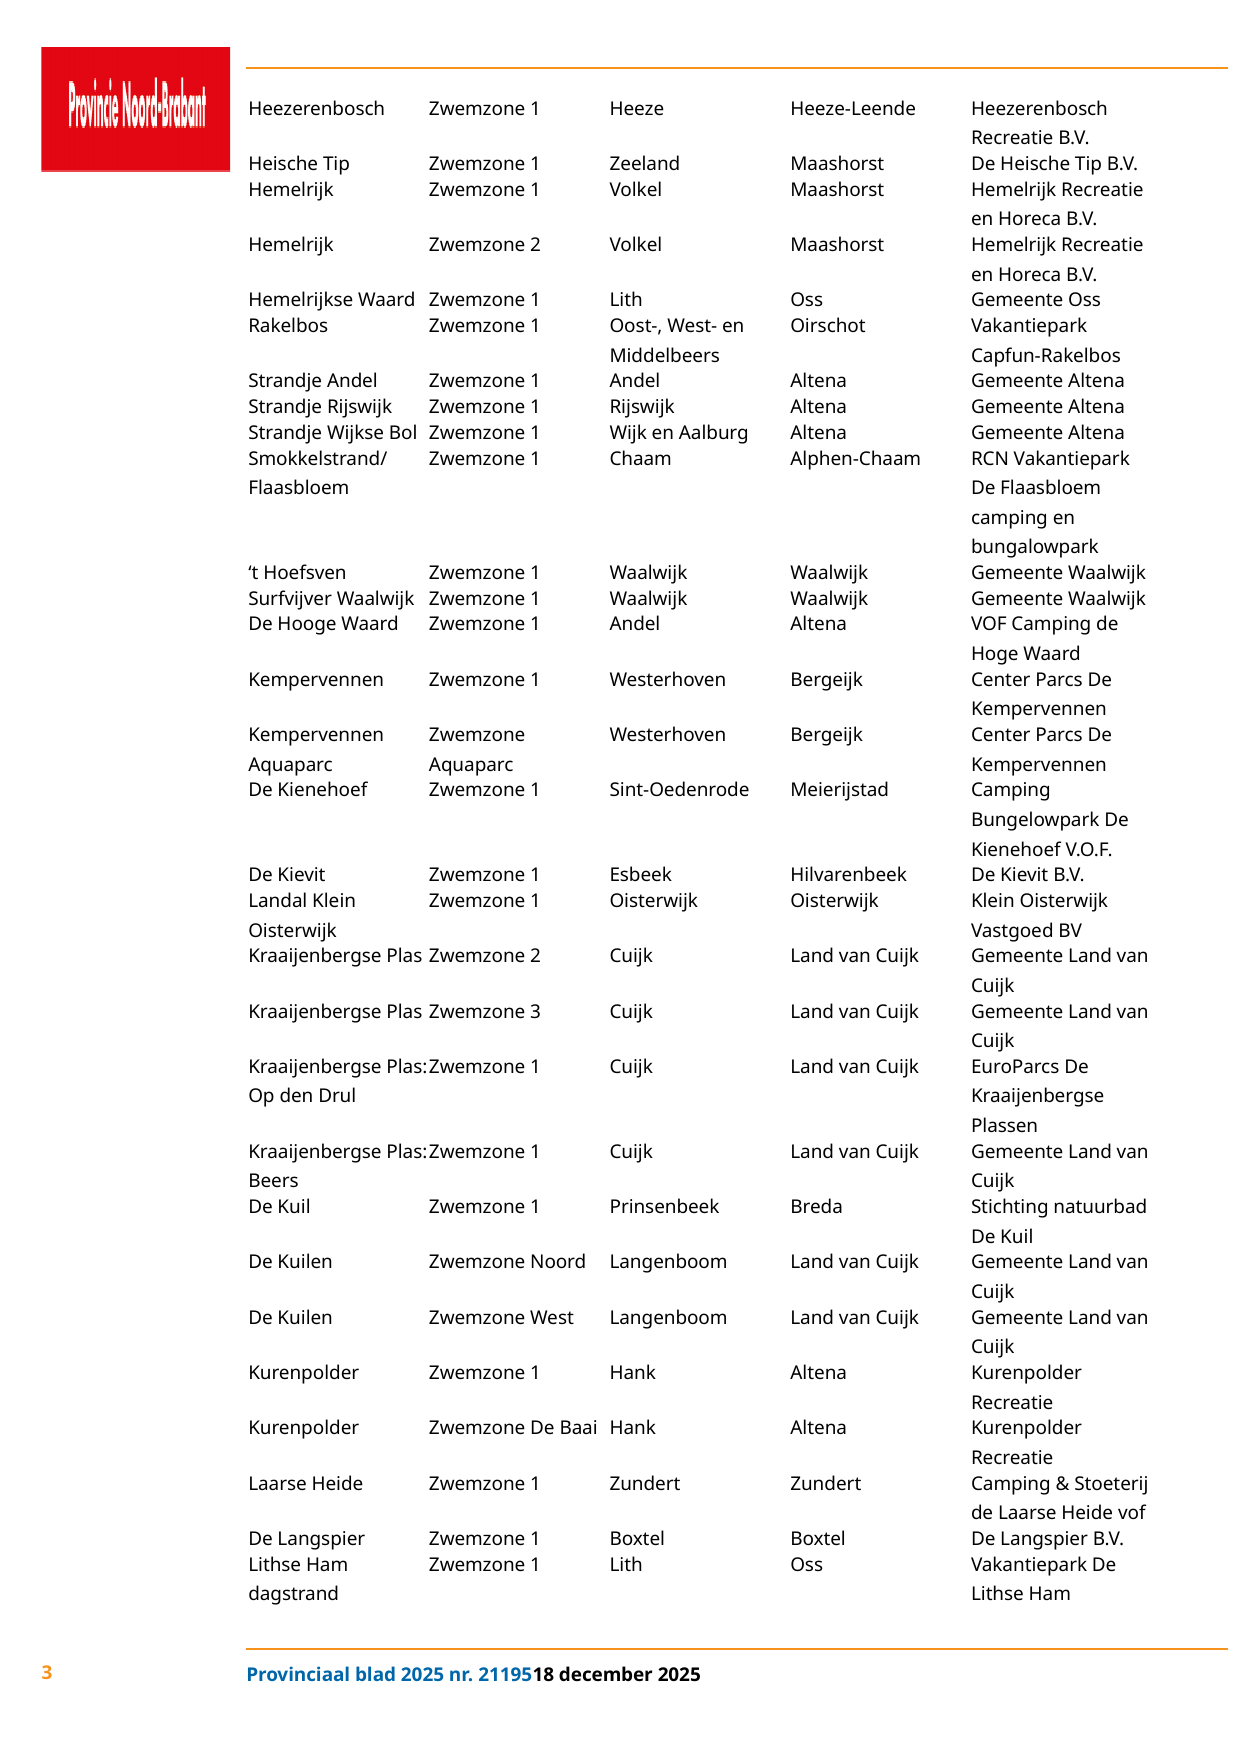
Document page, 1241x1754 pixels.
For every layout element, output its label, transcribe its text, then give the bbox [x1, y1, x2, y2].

table_cell Camping Bungelowpark De Kienehoef V.O.F. [971, 777, 1152, 861]
table_cell Lith [609, 286, 790, 312]
table_cell Oisterwijk [609, 887, 790, 942]
table_cell De Kuilen [248, 1249, 429, 1304]
table_cell Zwemzone West [429, 1304, 609, 1359]
table_cell Camping & Stoeterij de Laarse Heide vof [971, 1470, 1152, 1525]
table_cell Chaam [609, 445, 790, 559]
table_cell De Langspier [248, 1525, 429, 1551]
table_cell Laarse Heide [248, 1470, 429, 1525]
table_cell Gemeente Land van Cuijk [971, 943, 1152, 998]
table_cell Altena [790, 419, 971, 445]
table_cell Zwemzone 1 [429, 286, 609, 312]
table_cell Stichting natuurbad De Kuil [971, 1193, 1152, 1249]
table_cell Westerhoven [609, 666, 790, 721]
table_cell Zwemzone 1 [429, 95, 609, 150]
table_cell Zwemzone 1 [429, 861, 609, 887]
table_cell Land van Cuijk [790, 1249, 971, 1304]
table_cell Zwemzone 1 [429, 1053, 609, 1138]
table_cell Zwemzone 1 [429, 1551, 609, 1606]
table_cell VOF Camping de Hoge Waard [971, 611, 1152, 666]
table_cell Zwemzone 3 [429, 998, 609, 1053]
table_cell Gemeente Land van Cuijk [971, 998, 1152, 1053]
table_cell Wijk en Aalburg [609, 419, 790, 445]
table_cell Lithse Ham dagstrand [248, 1551, 429, 1606]
table_cell Heezerenbosch Recreatie B.V. [971, 95, 1152, 150]
table_cell Heeze-Leende [790, 95, 971, 150]
table_cell Oss [790, 1551, 971, 1606]
table_cell Zwemzone 1 [429, 1359, 609, 1414]
table_cell Westerhoven [609, 721, 790, 777]
table_cell Zwemzone 1 [429, 887, 609, 942]
table_cell Gemeente Waalwijk [971, 559, 1152, 585]
table_cell Zwemzone 1 [429, 1138, 609, 1193]
table_cell Zwemzone Noord [429, 1249, 609, 1304]
table_cell Cuijk [609, 998, 790, 1053]
table_cell Kraaijenbergse Plas: Op den Drul [248, 1053, 429, 1138]
table_cell Kurenpolder Recreatie [971, 1415, 1152, 1470]
table_cell De Heische Tip B.V. [971, 150, 1152, 176]
table_cell Bergeijk [790, 666, 971, 721]
table_cell Landal Klein Oisterwijk [248, 887, 429, 942]
table_cell Alphen-Chaam [790, 445, 971, 559]
table_cell Maashorst [790, 176, 971, 231]
table_cell De Hooge Waard [248, 611, 429, 666]
table_cell De Langspier B.V. [971, 1525, 1152, 1551]
table_cell Oost-, West- en Middelbeers [609, 312, 790, 367]
table_cell Zwemzone 1 [429, 1470, 609, 1525]
table_cell Zwemzone De Baai [429, 1415, 609, 1470]
table_cell Altena [790, 611, 971, 666]
table_cell Land van Cuijk [790, 1138, 971, 1193]
table_cell Zwemzone 1 [429, 559, 609, 585]
table_cell Zwemzone 1 [429, 176, 609, 231]
table_cell Meierijstad [790, 777, 971, 861]
table_cell Boxtel [790, 1525, 971, 1551]
table_cell Zwemzone Aquaparc [429, 721, 609, 777]
table_cell De Kievit [248, 861, 429, 887]
table_cell Gemeente Altena [971, 419, 1152, 445]
table_cell Land van Cuijk [790, 943, 971, 998]
table_cell Rijswijk [609, 393, 790, 419]
table_cell Waalwijk [790, 585, 971, 611]
table_cell Andel [609, 611, 790, 666]
table_cell Waalwijk [609, 559, 790, 585]
table_cell Land van Cuijk [790, 998, 971, 1053]
table_cell Hilvarenbeek [790, 861, 971, 887]
table_cell Gemeente Oss [971, 286, 1152, 312]
table_cell Heische Tip [248, 150, 429, 176]
table_cell Kurenpolder [248, 1359, 429, 1414]
table_cell ‘t Hoefsven [248, 559, 429, 585]
table_cell Altena [790, 393, 971, 419]
table_cell Zwemzone 1 [429, 585, 609, 611]
table_cell Bergeijk [790, 721, 971, 777]
table_cell Zwemzone 1 [429, 777, 609, 861]
table_cell Hemelrijkse Waard [248, 286, 429, 312]
table_cell Zwemzone 1 [429, 393, 609, 419]
table_cell Waalwijk [609, 585, 790, 611]
table_cell Zwemzone 1 [429, 312, 609, 367]
table_cell Cuijk [609, 1053, 790, 1138]
table_cell Andel [609, 368, 790, 393]
table_cell Gemeente Land van Cuijk [971, 1249, 1152, 1304]
table_cell Zwemzone 2 [429, 231, 609, 286]
table_cell Kraaijenbergse Plas: Beers [248, 1138, 429, 1193]
table_cell Zeeland [609, 150, 790, 176]
table_cell Klein Oisterwijk Vastgoed BV [971, 887, 1152, 942]
table_cell Volkel [609, 176, 790, 231]
table_cell Hemelrijk [248, 231, 429, 286]
table_cell Breda [790, 1193, 971, 1249]
table_cell Hemelrijk [248, 176, 429, 231]
table_cell De Kienehoef [248, 777, 429, 861]
table_cell Kraaijenbergse Plas [248, 943, 429, 998]
table_cell Prinsenbeek [609, 1193, 790, 1249]
table_cell Oisterwijk [790, 887, 971, 942]
table_cell Surfvijver Waalwijk [248, 585, 429, 611]
table_cell Gemeente Waalwijk [971, 585, 1152, 611]
table_cell Vakantiepark De Lithse Ham [971, 1551, 1152, 1606]
table_cell Heeze [609, 95, 790, 150]
table_cell Strandje Rijswijk [248, 393, 429, 419]
picture [41, 47, 231, 172]
table_cell Boxtel [609, 1525, 790, 1551]
table_cell Gemeente Altena [971, 393, 1152, 419]
table_cell Hank [609, 1359, 790, 1414]
table_cell Langenboom [609, 1304, 790, 1359]
table_cell Cuijk [609, 943, 790, 998]
table_cell Hank [609, 1415, 790, 1470]
table_cell Gemeente Land van Cuijk [971, 1304, 1152, 1359]
table_cell Zundert [790, 1470, 971, 1525]
table_cell Zwemzone 2 [429, 943, 609, 998]
table_cell Heezerenbosch [248, 95, 429, 150]
table_cell Oirschot [790, 312, 971, 367]
table_cell Kurenpolder Recreatie [971, 1359, 1152, 1414]
table_cell Hemelrijk Recreatie en Horeca B.V. [971, 231, 1152, 286]
table_cell Land van Cuijk [790, 1053, 971, 1138]
table_cell Zwemzone 1 [429, 368, 609, 393]
table_cell Altena [790, 1359, 971, 1414]
table_cell Zwemzone 1 [429, 611, 609, 666]
table_cell Zwemzone 1 [429, 150, 609, 176]
table_cell Kurenpolder [248, 1415, 429, 1470]
table_cell Zwemzone 1 [429, 1193, 609, 1249]
table_cell Maashorst [790, 150, 971, 176]
table_cell De Kievit B.V. [971, 861, 1152, 887]
table_cell Waalwijk [790, 559, 971, 585]
table_cell De Kuil [248, 1193, 429, 1249]
table_cell Hemelrijk Recreatie en Horeca B.V. [971, 176, 1152, 231]
table_cell Zundert [609, 1470, 790, 1525]
table_cell Kempervennen [248, 666, 429, 721]
table_cell Kraaijenbergse Plas [248, 998, 429, 1053]
table_cell RCN Vakantiepark De Flaasbloem camping en bungalowpark [971, 445, 1152, 559]
table_cell Oss [790, 286, 971, 312]
table_cell Sint-Oedenrode [609, 777, 790, 861]
table_cell De Kuilen [248, 1304, 429, 1359]
table_cell EuroParcs De Kraaijenbergse Plassen [971, 1053, 1152, 1138]
table_cell Zwemzone 1 [429, 445, 609, 559]
table_cell Center Parcs De Kempervennen [971, 666, 1152, 721]
table_cell Center Parcs De Kempervennen [971, 721, 1152, 777]
table_cell Zwemzone 1 [429, 666, 609, 721]
table_cell Strandje Wijkse Bol [248, 419, 429, 445]
table_cell Maashorst [790, 231, 971, 286]
table_cell Vakantiepark Capfun-Rakelbos [971, 312, 1152, 367]
table_cell Strandje Andel [248, 368, 429, 393]
table_cell Zwemzone 1 [429, 419, 609, 445]
table_cell Cuijk [609, 1138, 790, 1193]
table_cell Volkel [609, 231, 790, 286]
table_cell Esbeek [609, 861, 790, 887]
table_cell Kempervennen Aquaparc [248, 721, 429, 777]
table_cell Zwemzone 1 [429, 1525, 609, 1551]
table_cell Altena [790, 368, 971, 393]
table_cell Land van Cuijk [790, 1304, 971, 1359]
table_cell Langenboom [609, 1249, 790, 1304]
table_cell Lith [609, 1551, 790, 1606]
table_cell Gemeente Altena [971, 368, 1152, 393]
table_cell Gemeente Land van Cuijk [971, 1138, 1152, 1193]
table_cell Altena [790, 1415, 971, 1470]
table_cell Smokkelstrand/ Flaasbloem [248, 445, 429, 559]
table_cell Rakelbos [248, 312, 429, 367]
